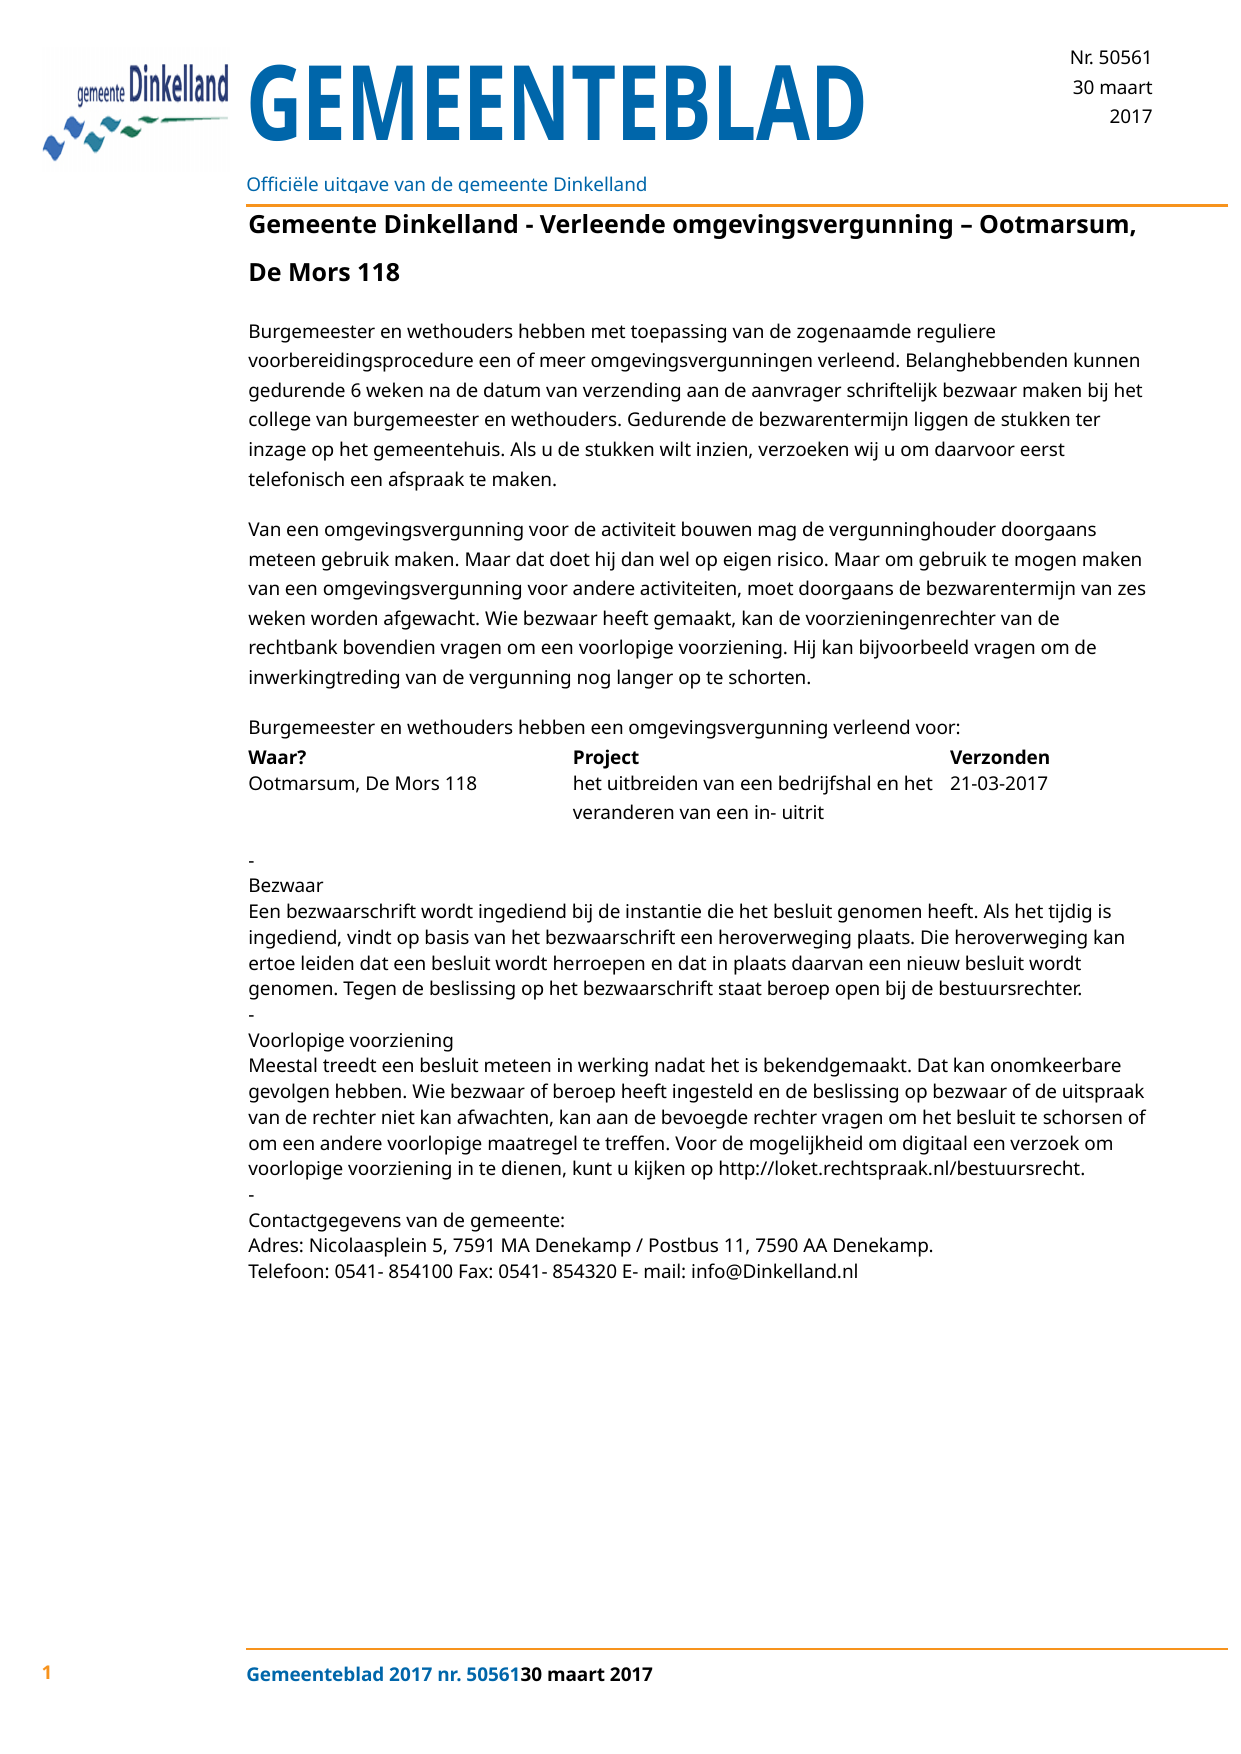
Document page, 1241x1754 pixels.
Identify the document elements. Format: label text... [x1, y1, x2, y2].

picture [41, 47, 231, 172]
table_header Verzonden [950, 744, 1152, 770]
table_cell het uitbreiden van een bedrijfshal en het veranderen van een in- uitrit [573, 770, 950, 825]
text Van een omgevingsvergunning voor de activiteit bouwen mag de vergunninghouder doorgaans meteen gebruik maken. Maar dat doet hij dan wel op eigen risico. Maar om gebruik te mogen maken van een omgevingsvergunning voor andere activiteiten, moet doorgaans de bezwarentermijn van zes weken worden afgewacht. Wie bezwaar heeft gemaakt, kan de voorzieningenrechter van de rechtbank bovendien vragen om een voorlopige voorziening. Hij kan bijvoorbeeld vragen om de inwerkingtreding van de vergunning nog langer op te schorten. [248, 516, 1152, 690]
text Bezwaar [248, 872, 1152, 898]
table_header Waar? [248, 744, 573, 770]
table_cell Ootmarsum, De Mors 118 [248, 770, 573, 825]
text - [248, 1001, 1152, 1027]
text Telefoon: 0541- 854100 Fax: 0541- 854320 E- mail: info@Dinkelland.nl [248, 1258, 1152, 1284]
text Voorlopige voorziening [248, 1027, 1152, 1053]
text Adres: Nicolaasplein 5, 7591 MA Denekamp / Postbus 11, 7590 AA Denekamp. [248, 1233, 1152, 1258]
text Een bezwaarschrift wordt ingediend bij de instantie die het besluit genomen heeft. Als het tijdig is ingediend, vindt op basis van het bezwaarschrift een heroverweging plaats. Die heroverweging kan ertoe leiden dat een besluit wordt herroepen en dat in plaats daarvan een nieuw besluit wordt genomen. Tegen de beslissing op het bezwaarschrift staat beroep open bij de bestuursrechter. [248, 898, 1152, 1001]
table_cell 21-03-2017 [950, 770, 1152, 825]
text Contactgegevens van de gemeente: [248, 1207, 1152, 1233]
text Burgemeester en wethouders hebben een omgevingsvergunning verleend voor: [248, 714, 1152, 740]
text Meestal treedt een besluit meteen in werking nadat het is bekendgemaakt. Dat kan onomkeerbare gevolgen hebben. Wie bezwaar of beroep heeft ingesteld en de beslissing op bezwaar of de uitspraak van de rechter niet kan afwachten, kan aan de bevoegde rechter vragen om het besluit te schorsen of om een andere voorlopige maatregel te treffen. Voor de mogelijkheid om digitaal een verzoek om voorlopige voorziening in te dienen, kunt u kijken op http://loket.rechtspraak.nl/bestuursrecht. [248, 1053, 1152, 1181]
text Burgemeester en wethouders hebben met toepassing van de zogenaamde reguliere voorbereidingsprocedure een of meer omgevingsvergunningen verleend. Belanghebbenden kunnen gedurende 6 weken na de datum van verzending aan de aanvrager schriftelijk bezwaar maken bij het college van burgemeester en wethouders. Gedurende de bezwarentermijn liggen de stukken ter inzage op het gemeentehuis. Als u de stukken wilt inzien, verzoeken wij u om daarvoor eerst telefonisch een afspraak te maken. [248, 318, 1152, 492]
text - [248, 847, 1152, 872]
text - [248, 1181, 1152, 1207]
table_header Project [573, 744, 950, 770]
text Gemeente Dinkelland - Verleende omgevingsvergunning – Ootmarsum, De Mors 118 [248, 207, 1152, 288]
